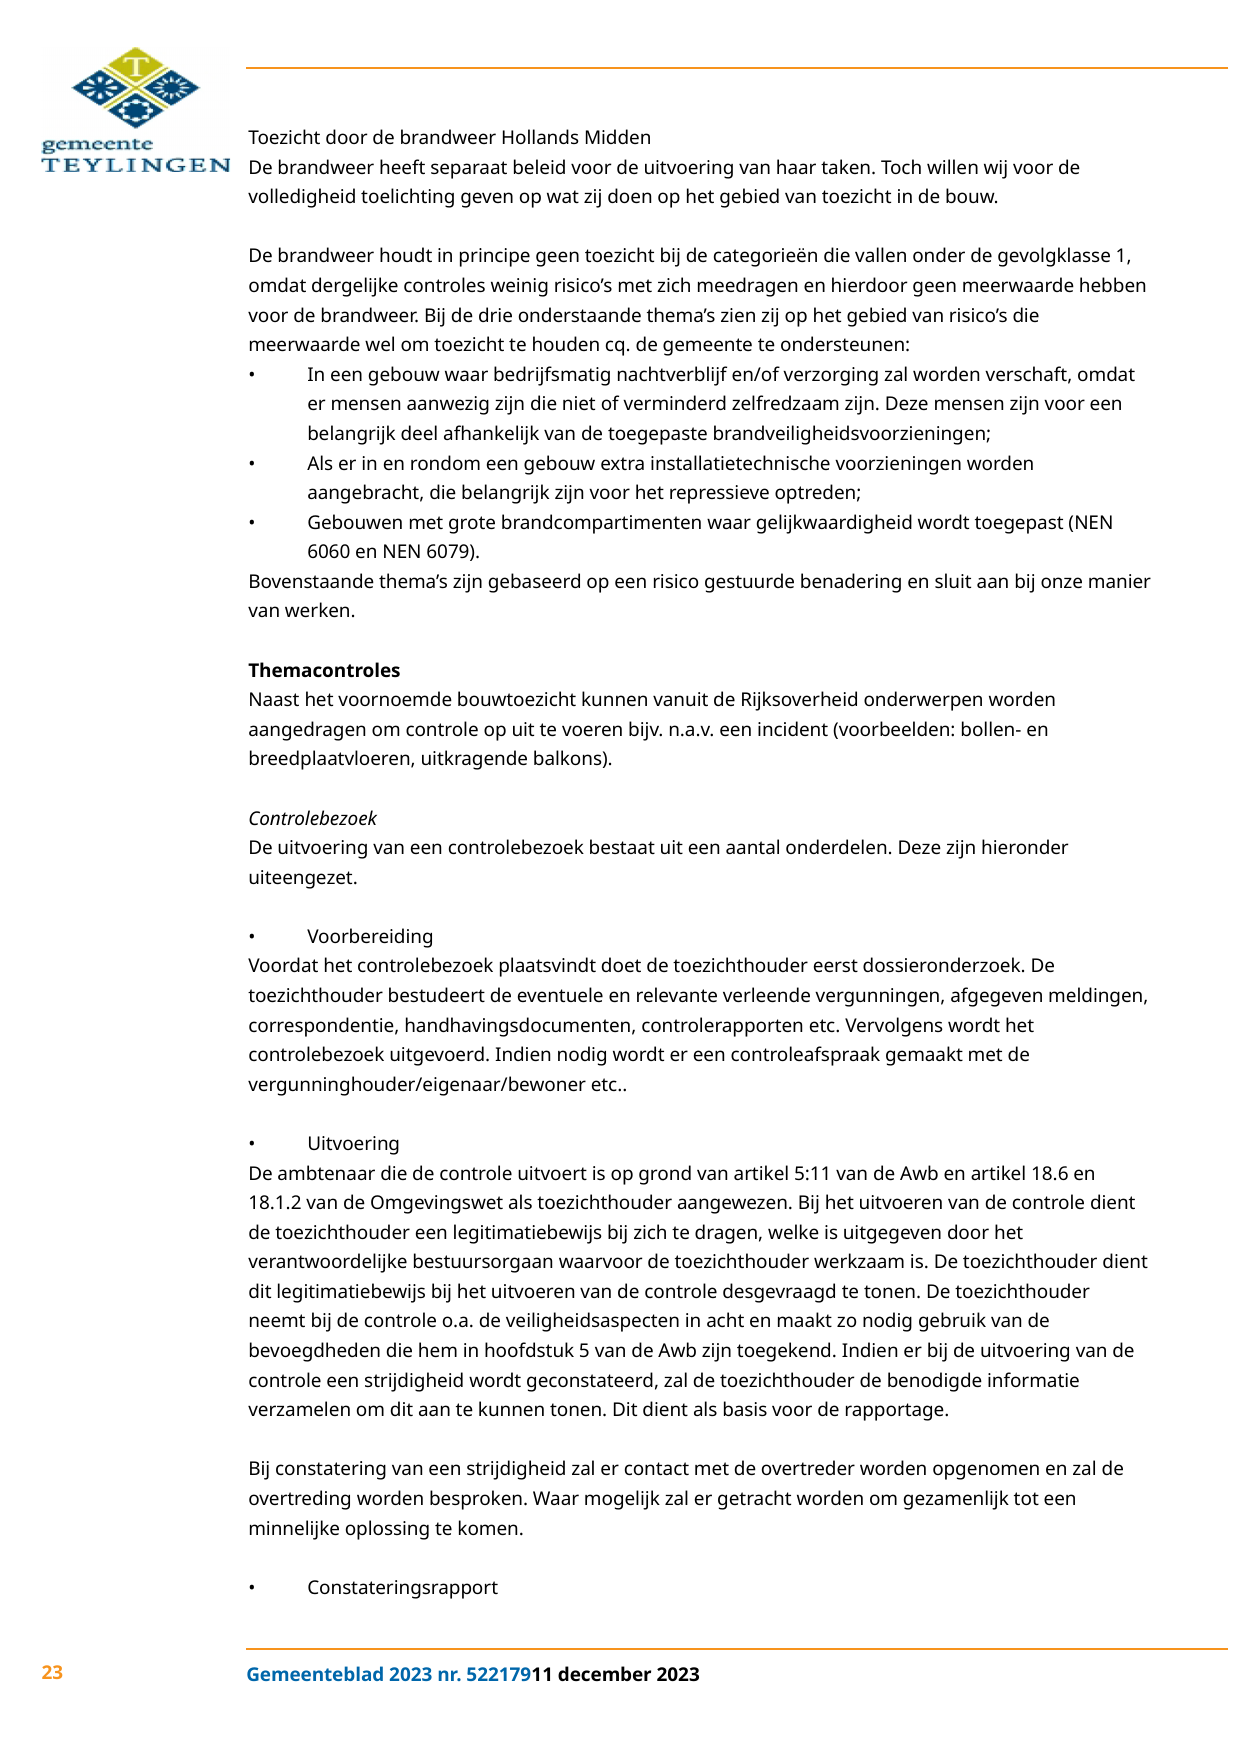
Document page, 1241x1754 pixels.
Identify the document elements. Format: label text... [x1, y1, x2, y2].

list Constateringsrapport [248, 1574, 1152, 1600]
text Toezicht door de brandweer Hollands Midden [248, 124, 1152, 150]
list Uitvoering [248, 1130, 1152, 1156]
list Als er in en rondom een gebouw extra installatietechnische voorzieningen worden aangebracht, die belangrijk zijn voor het repressieve optreden; [248, 450, 1152, 505]
text De brandweer houdt in principe geen toezicht bij de categorieën die vallen onder de gevolgklasse 1, omdat dergelijke controles weinig risico’s met zich meedragen en hierdoor geen meerwaarde hebben voor de brandweer. Bij de drie onderstaande thema’s zien zij op het gebied van risico’s die meerwaarde wel om toezicht te houden cq. de gemeente te ondersteunen: [248, 243, 1152, 357]
text Controlebezoek [248, 805, 1152, 831]
text De ambtenaar die de controle uitvoert is op grond van artikel 5:11 van de Awb en artikel 18.6 en 18.1.2 van de Omgevingswet als toezichthouder aangewezen. Bij het uitvoeren van de controle dient de toezichthouder een legitimatiebewijs bij zich te dragen, welke is uitgegeven door het verantwoordelijke bestuursorgaan waarvoor de toezichthouder werkzaam is. De toezichthouder dient dit legitimatiebewijs bij het uitvoeren van de controle desgevraagd te tonen. De toezichthouder neemt bij de controle o.a. de veiligheidsaspecten in acht en maakt zo nodig gebruik van de bevoegdheden die hem in hoofdstuk 5 van de Awb zijn toegekend. Indien er bij de uitvoering van de controle een strijdigheid wordt geconstateerd, zal de toezichthouder de benodigde informatie verzamelen om dit aan te kunnen tonen. Dit dient als basis voor de rapportage. [248, 1160, 1152, 1422]
text Naast het voornoemde bouwtoezicht kunnen vanuit de Rijksoverheid onderwerpen worden aangedragen om controle op uit te voeren bijv. n.a.v. een incident (voorbeelden: bollen- en breedplaatvloeren, uitkragende balkons). [248, 686, 1152, 771]
text De uitvoering van een controlebezoek bestaat uit een aantal onderdelen. Deze zijn hieronder uiteengezet. [248, 834, 1152, 890]
text Bij constatering van een strijdigheid zal er contact met de overtreder worden opgenomen en zal de overtreding worden besproken. Waar mogelijk zal er getracht worden om gezamenlijk tot een minnelijke oplossing te komen. [248, 1456, 1152, 1541]
text De brandweer heeft separaat beleid voor de uitvoering van haar taken. Toch willen wij voor de volledigheid toelichting geven op wat zij doen op het gebied van toezicht in de bouw. [248, 154, 1152, 209]
picture [41, 47, 231, 172]
text Voordat het controlebezoek plaatsvindt doet de toezichthouder eerst dossieronderzoek. De toezichthouder bestudeert de eventuele en relevante verleende vergunningen, afgegeven meldingen, correspondentie, handhavingsdocumenten, controlerapporten etc. Vervolgens wordt het controlebezoek uitgevoerd. Indien nodig wordt er een controleafspraak gemaakt met de vergunninghouder/eigenaar/bewoner etc.. [248, 953, 1152, 1097]
text Themacontroles [248, 657, 1152, 683]
text Bovenstaande thema’s zijn gebaseerd op een risico gestuurde benadering en sluit aan bij onze manier van werken. [248, 568, 1152, 623]
list Voorbereiding [248, 923, 1152, 949]
list In een gebouw waar bedrijfsmatig nachtverblijf en/of verzorging zal worden verschaft, omdat er mensen aanwezig zijn die niet of verminderd zelfredzaam zijn. Deze mensen zijn voor een belangrijk deel afhankelijk van de toegepaste brandveiligheidsvoorzieningen; [248, 361, 1152, 446]
list Gebouwen met grote brandcompartimenten waar gelijkwaardigheid wordt toegepast (NEN 6060 en NEN 6079). [248, 509, 1152, 564]
